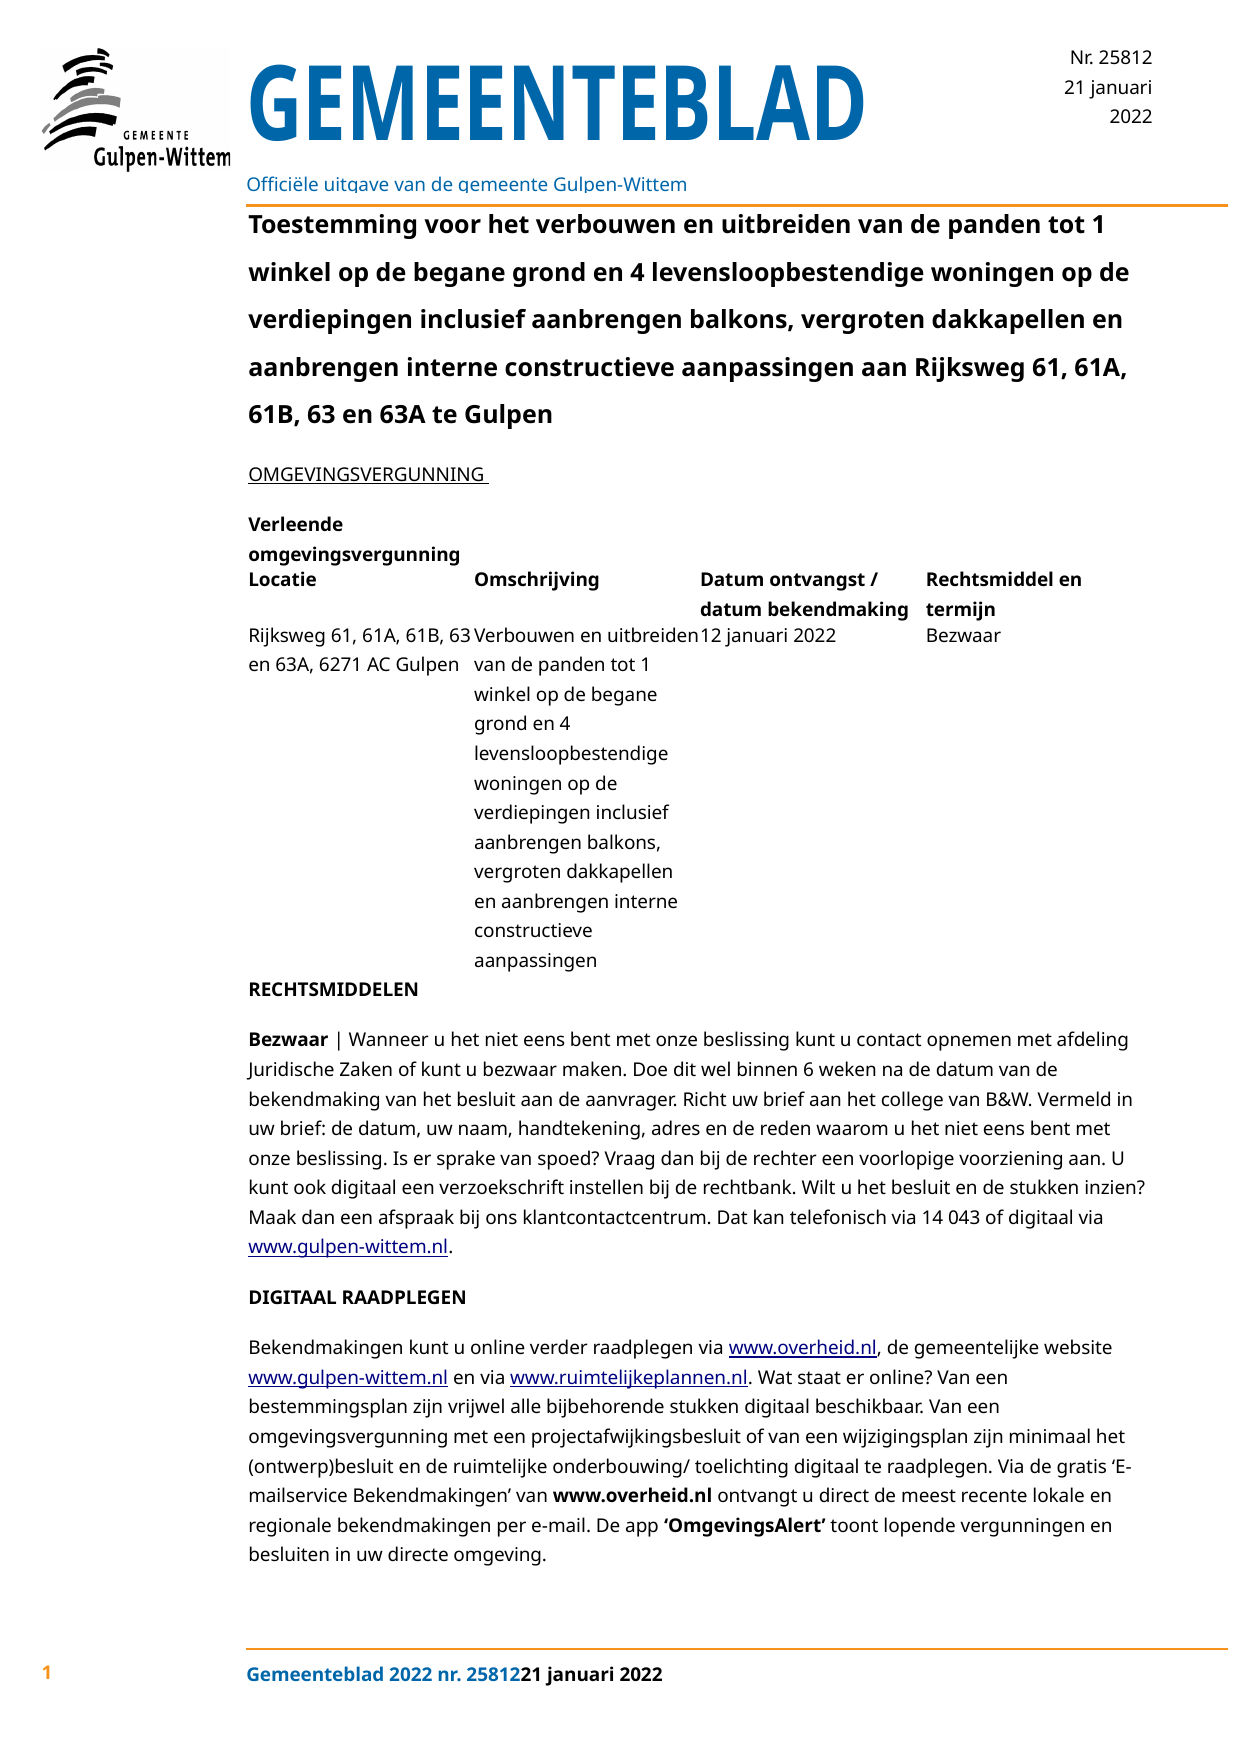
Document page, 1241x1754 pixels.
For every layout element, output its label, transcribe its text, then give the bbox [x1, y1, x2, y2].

table_cell 12 januari 2022 [700, 622, 926, 973]
text OMGEVINGSVERGUNNING [248, 461, 1152, 486]
text Bezwaar | Wanneer u het niet eens bent met onze beslissing kunt u contact opnemen met afdeling Juridische Zaken of kunt u bezwaar maken. Doe dit wel binnen 6 weken na de datum van de bekendmaking van het besluit aan de aanvrager. Richt uw brief aan het college van B&W. Vermeld in uw brief: de datum, uw naam, handtekening, adres en de reden waarom u het niet eens bent met onze beslissing. Is er sprake van spoed? Vraag dan bij de rechter een voorlopige voorziening aan. U kunt ook digitaal een verzoekschrift instellen bij de rechtbank. Wilt u het besluit en de stukken inzien? Maak dan een afspraak bij ons klantcontactcentrum. Dat kan telefonisch via 14 043 of digitaal via www.gulpen-wittem.nl. [248, 1027, 1152, 1259]
table_cell Omschrijving [474, 567, 700, 622]
table_header [474, 511, 700, 567]
table_header [926, 511, 1152, 567]
text DIGITAAL RAADPLEGEN [248, 1284, 1152, 1310]
text Toestemming voor het verbouwen en uitbreiden van de panden tot 1 winkel op de begane grond en 4 levensloopbestendige woningen op de verdiepingen inclusief aanbrengen balkons, vergroten dakkapellen en aanbrengen interne constructieve aanpassingen aan Rijksweg 61, 61A, 61B, 63 en 63A te Gulpen [248, 207, 1152, 431]
table_cell Locatie [248, 567, 474, 622]
table_cell Rijksweg 61, 61A, 61B, 63 en 63A, 6271 AC Gulpen [248, 622, 474, 973]
table_cell Verbouwen en uitbreiden van de panden tot 1 winkel op de begane grond en 4 levensloopbestendige woningen op de verdiepingen inclusief aanbrengen balkons, vergroten dakkapellen en aanbrengen interne constructieve aanpassingen [474, 622, 700, 973]
table_header [700, 511, 926, 567]
text RECHTSMIDDELEN [248, 976, 1152, 1002]
text Bekendmakingen kunt u online verder raadplegen via www.overheid.nl, de gemeentelijke website www.gulpen-wittem.nl en via www.ruimtelijkeplannen.nl. Wat staat er online? Van een bestemmingsplan zijn vrijwel alle bijbehorende stukken digitaal beschikbaar. Van een omgevingsvergunning met een projectafwijkingsbesluit of van een wijzigingsplan zijn minimaal het (ontwerp)besluit en de ruimtelijke onderbouwing/ toelichting digitaal te raadplegen. Via de gratis ‘E-mailservice Bekendmakingen’ van www.overheid.nl ontvangt u direct de meest recente lokale en regionale bekendmakingen per e-mail. De app ‘OmgevingsAlert’ toont lopende vergunningen en besluiten in uw directe omgeving. [248, 1334, 1152, 1567]
table_header Verleende omgevingsvergunning [248, 511, 474, 567]
table_cell Rechtsmiddel en termijn [926, 567, 1152, 622]
table_cell Bezwaar [926, 622, 1152, 973]
table_cell Datum ontvangst / datum bekendmaking [700, 567, 926, 622]
picture [41, 47, 231, 172]
